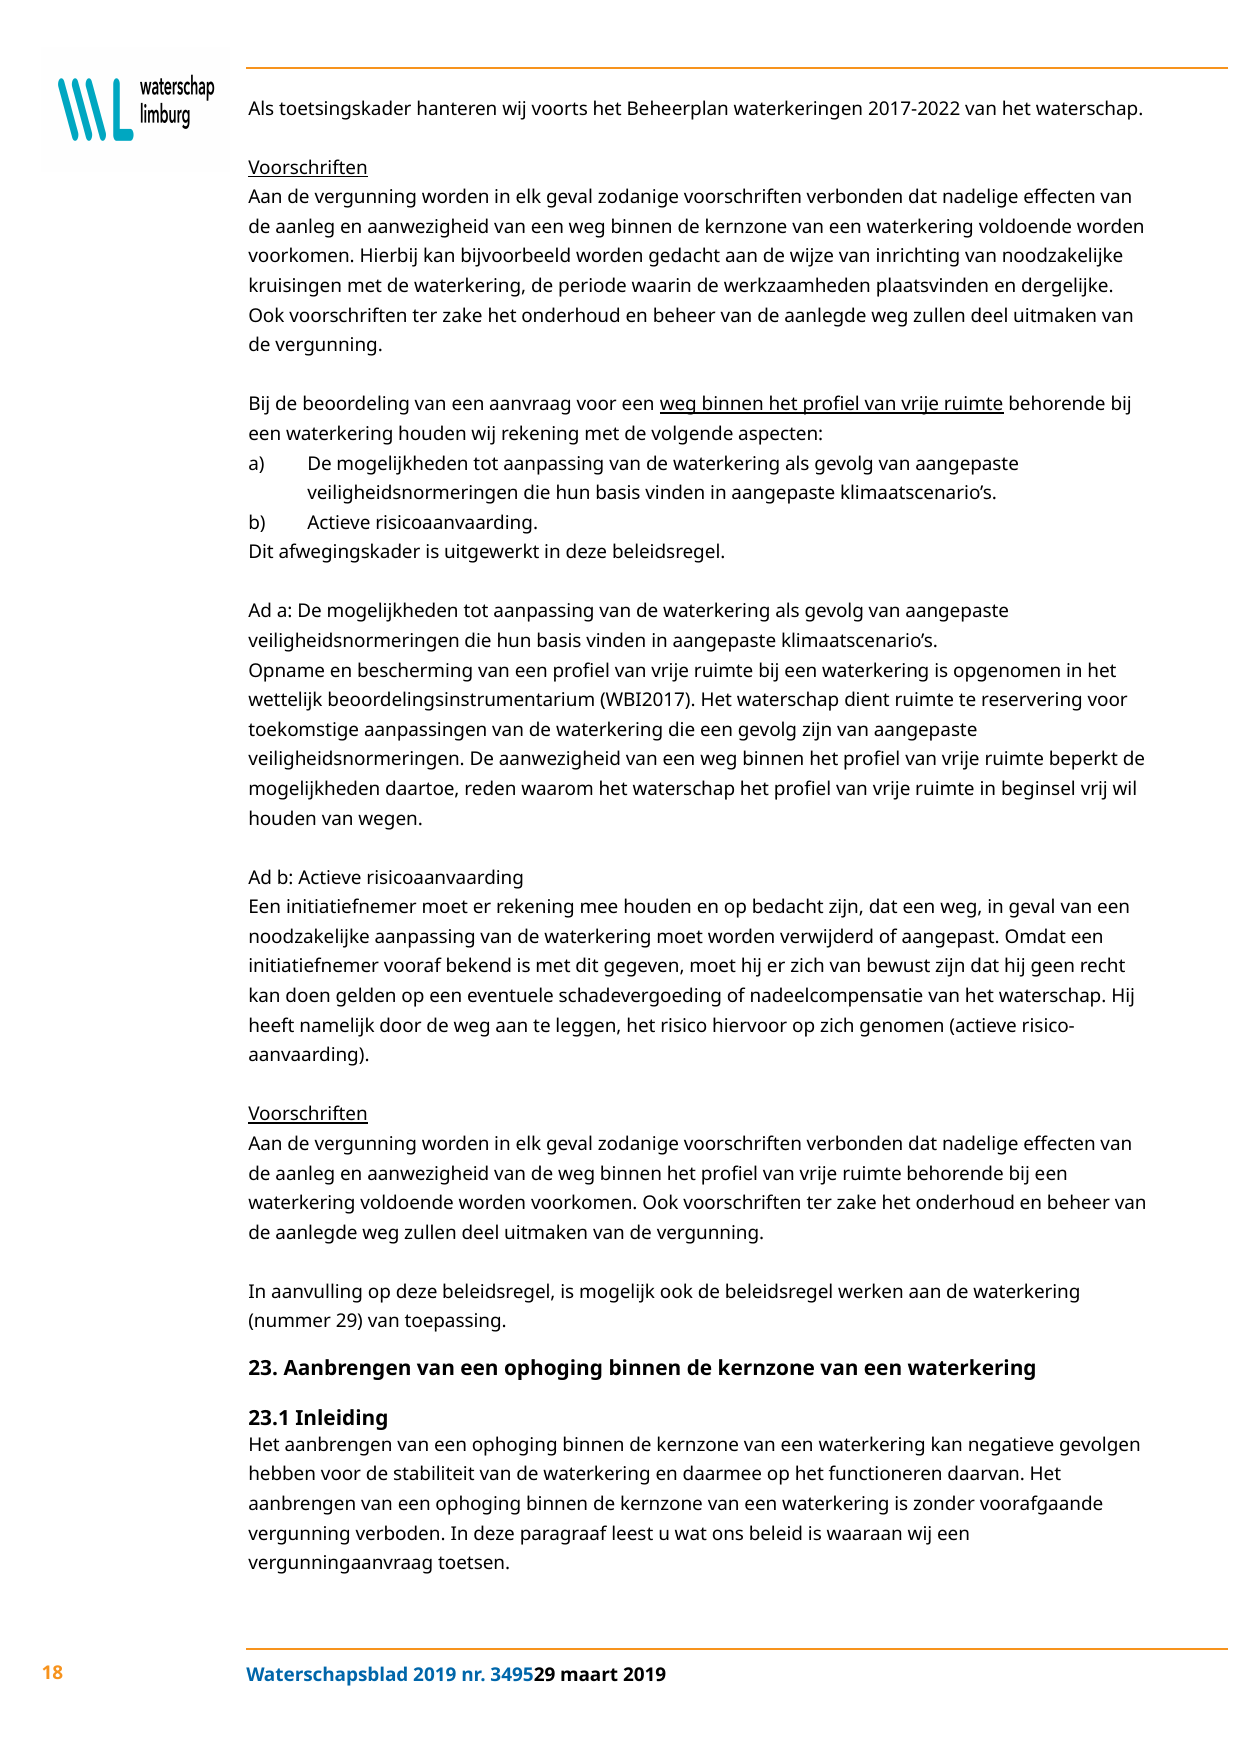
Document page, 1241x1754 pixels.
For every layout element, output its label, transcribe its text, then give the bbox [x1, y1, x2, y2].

text 23.1 Inleiding [248, 1403, 1152, 1431]
picture [41, 47, 231, 172]
text Voorschriften [248, 1101, 1152, 1126]
text Ad b: Actieve risicoaanvaarding [248, 864, 1152, 890]
text Aan de vergunning worden in elk geval zodanige voorschriften verbonden dat nadelige effecten van de aanleg en aanwezigheid van een weg binnen de kernzone van een waterkering voldoende worden voorkomen. Hierbij kan bijvoorbeeld worden gedacht aan de wijze van inrichting van noodzakelijke kruisingen met de waterkering, de periode waarin de werkzaamheden plaatsvinden en dergelijke. Ook voorschriften ter zake het onderhoud en beheer van de aanlegde weg zullen deel uitmaken van de vergunning. [248, 183, 1152, 357]
text Het aanbrengen van een ophoging binnen de kernzone van een waterkering kan negatieve gevolgen hebben voor de stabiliteit van de waterkering en daarmee op het functioneren daarvan. Het aanbrengen van een ophoging binnen de kernzone van een waterkering is zonder voorafgaande vergunning verboden. In deze paragraaf leest u wat ons beleid is waaraan wij een vergunningaanvraag toetsen. [248, 1431, 1152, 1575]
list Actieve risicoaanvaarding. [248, 509, 1152, 535]
text Aan de vergunning worden in elk geval zodanige voorschriften verbonden dat nadelige effecten van de aanleg en aanwezigheid van de weg binnen het profiel van vrije ruimte behorende bij een waterkering voldoende worden voorkomen. Ook voorschriften ter zake het onderhoud en beheer van de aanlegde weg zullen deel uitmaken van de vergunning. [248, 1130, 1152, 1245]
text Een initiatiefnemer moet er rekening mee houden en op bedacht zijn, dat een weg, in geval van een noodzakelijke aanpassing van de waterkering moet worden verwijderd of aangepast. Omdat een initiatiefnemer vooraf bekend is met dit gegeven, moet hij er zich van bewust zijn dat hij geen recht kan doen gelden op een eventuele schadevergoeding of nadeelcompensatie van het waterschap. Hij heeft namelijk door de weg aan te leggen, het risico hiervoor op zich genomen (actieve risico-aanvaarding). [248, 893, 1152, 1067]
text Voorschriften [248, 154, 1152, 180]
list De mogelijkheden tot aanpassing van de waterkering als gevolg van aangepaste veiligheidsnormeringen die hun basis vinden in aangepaste klimaatscenario’s. [248, 450, 1152, 505]
text In aanvulling op deze beleidsregel, is mogelijk ook de beleidsregel werken aan de waterkering (nummer 29) van toepassing. [248, 1278, 1152, 1333]
text Opname en bescherming van een profiel van vrije ruimte bij een waterkering is opgenomen in het wettelijk beoordelingsinstrumentarium (WBI2017). Het waterschap dient ruimte te reservering voor toekomstige aanpassingen van de waterkering die een gevolg zijn van aangepaste veiligheidsnormeringen. De aanwezigheid van een weg binnen het profiel van vrije ruimte beperkt de mogelijkheden daartoe, reden waarom het waterschap het profiel van vrije ruimte in beginsel vrij wil houden van wegen. [248, 657, 1152, 831]
text Dit afwegingskader is uitgewerkt in deze beleidsregel. [248, 538, 1152, 564]
text Bij de beoordeling van een aanvraag voor een weg binnen het profiel van vrije ruimte behorende bij een waterkering houden wij rekening met de volgende aspecten: [248, 391, 1152, 446]
text Als toetsingskader hanteren wij voorts het Beheerplan waterkeringen 2017-2022 van het waterschap. [248, 95, 1152, 121]
text 23. Aanbrengen van een ophoging binnen de kernzone van een waterkering [248, 1353, 1152, 1382]
text Ad a: De mogelijkheden tot aanpassing van de waterkering als gevolg van aangepaste veiligheidsnormeringen die hun basis vinden in aangepaste klimaatscenario’s. [248, 598, 1152, 653]
